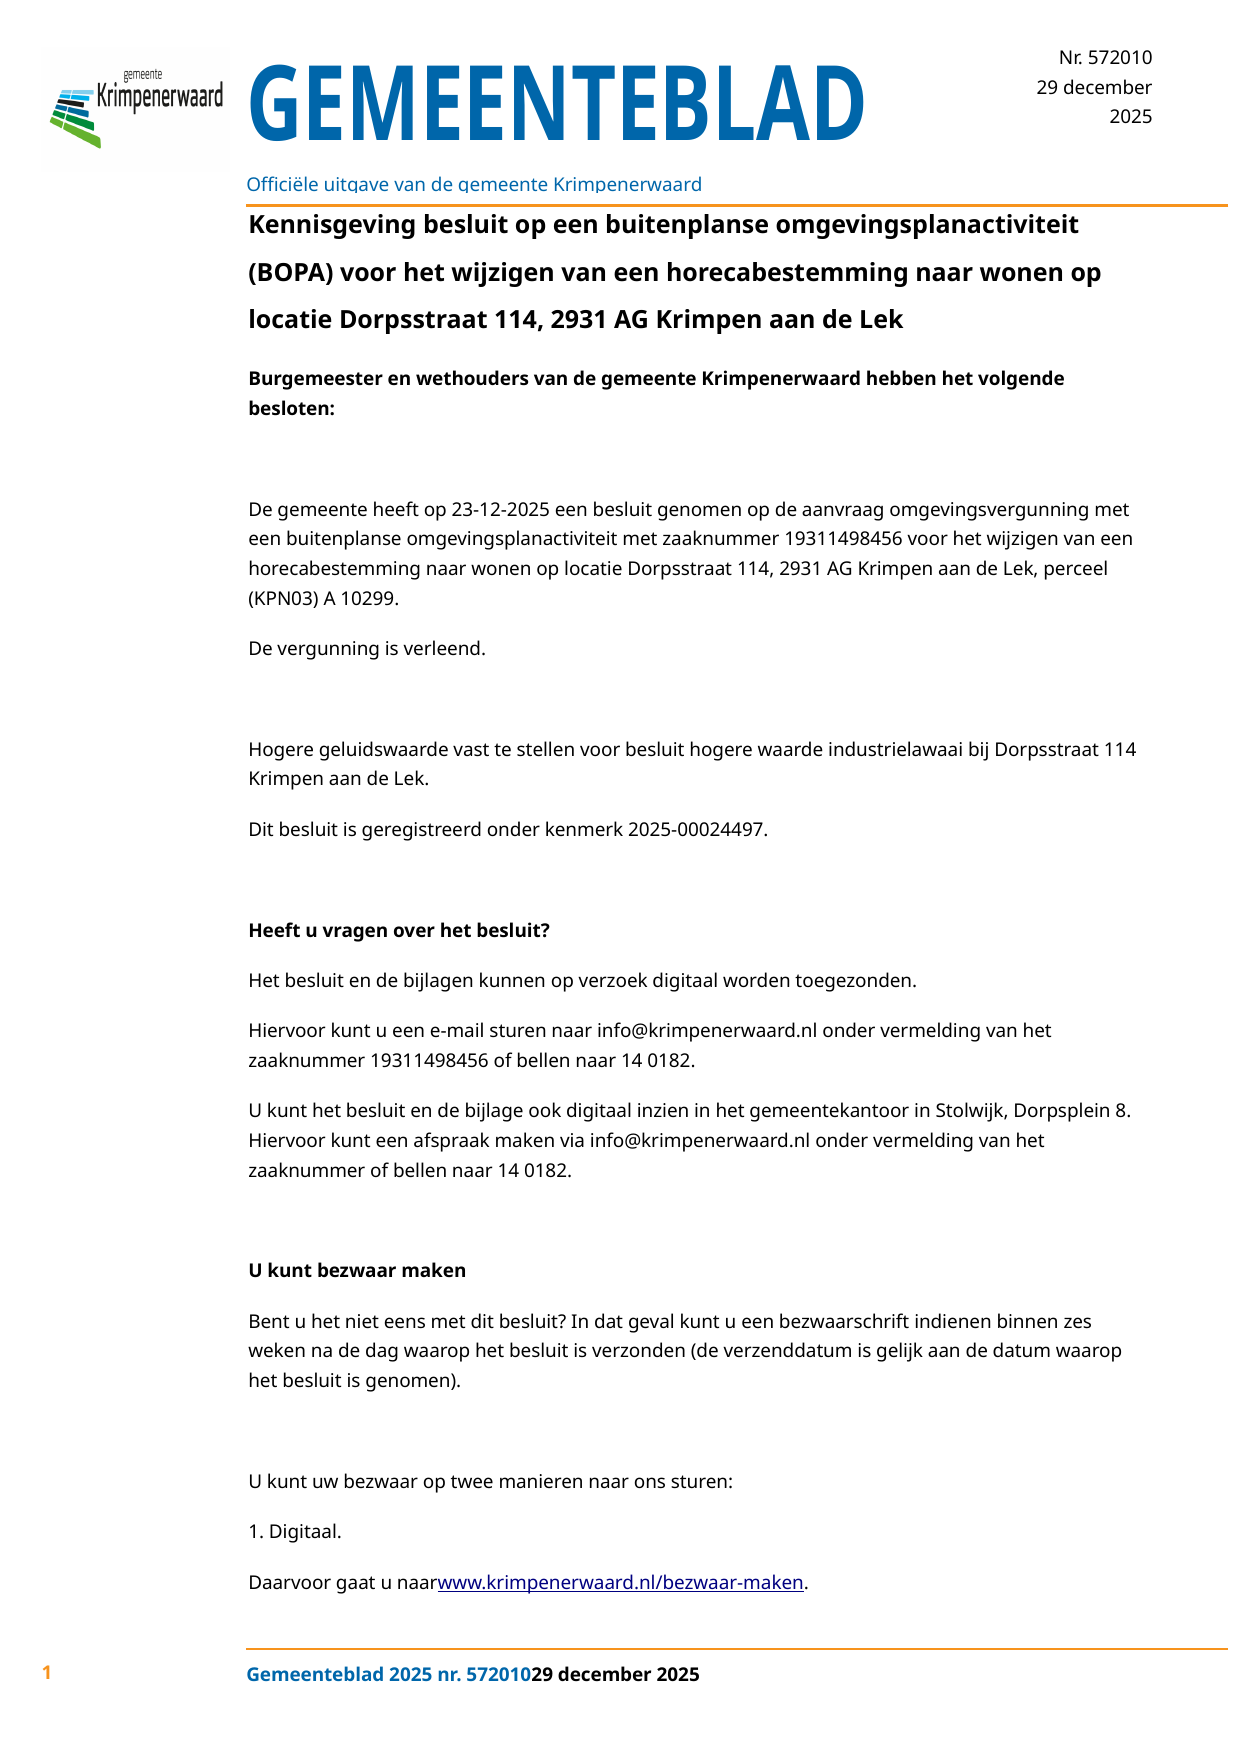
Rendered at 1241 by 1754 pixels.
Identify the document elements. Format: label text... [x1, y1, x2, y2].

picture [41, 47, 231, 172]
text U kunt bezwaar maken [248, 1258, 1152, 1283]
text Kennisgeving besluit op een buitenplanse omgevingsplanactiviteit (BOPA) voor het wijzigen van een horecabestemming naar wonen op locatie Dorpsstraat 114, 2931 AG Krimpen aan de Lek [248, 207, 1152, 336]
text Hogere geluidswaarde vast te stellen voor besluit hogere waarde industrielawaai bij Dorpsstraat 114 Krimpen aan de Lek. [248, 736, 1152, 791]
text Dit besluit is geregistreerd onder kenmerk 2025-00024497. [248, 816, 1152, 842]
text Bent u het niet eens met dit besluit? In dat geval kunt u een bezwaarschrift indienen binnen zes weken na de dag waarop het besluit is verzonden (de verzenddatum is gelijk aan de datum waarop het besluit is genomen). [248, 1308, 1152, 1393]
text Burgemeester en wethouders van de gemeente Krimpenerwaard hebben het volgende besloten: [248, 366, 1152, 421]
text Hiervoor kunt u een e-mail sturen naar info@krimpenerwaard.nl onder vermelding van het zaaknummer 19311498456 of bellen naar 14 0182. [248, 1018, 1152, 1073]
text U kunt het besluit en de bijlage ook digitaal inzien in het gemeentekantoor in Stolwijk, Dorpsplein 8. Hiervoor kunt een afspraak maken via info@krimpenerwaard.nl onder vermelding van het zaaknummer of bellen naar 14 0182. [248, 1098, 1152, 1182]
text Heeft u vragen over het besluit? [248, 917, 1152, 942]
text De gemeente heeft op 23-12-2025 een besluit genomen op de aanvraag omgevingsvergunning met een buitenplanse omgevingsplanactiviteit met zaaknummer 19311498456 voor het wijzigen van een horecabestemming naar wonen op locatie Dorpsstraat 114, 2931 AG Krimpen aan de Lek, perceel (KPN03) A 10299. [248, 496, 1152, 610]
text Het besluit en de bijlagen kunnen op verzoek digitaal worden toegezonden. [248, 967, 1152, 993]
text U kunt uw bezwaar op twee manieren naar ons sturen: [248, 1468, 1152, 1494]
text Daarvoor gaat u naarwww.krimpenerwaard.nl/bezwaar-maken. [248, 1569, 1152, 1594]
text 1. Digitaal. [248, 1518, 1152, 1544]
text De vergunning is verleend. [248, 635, 1152, 661]
